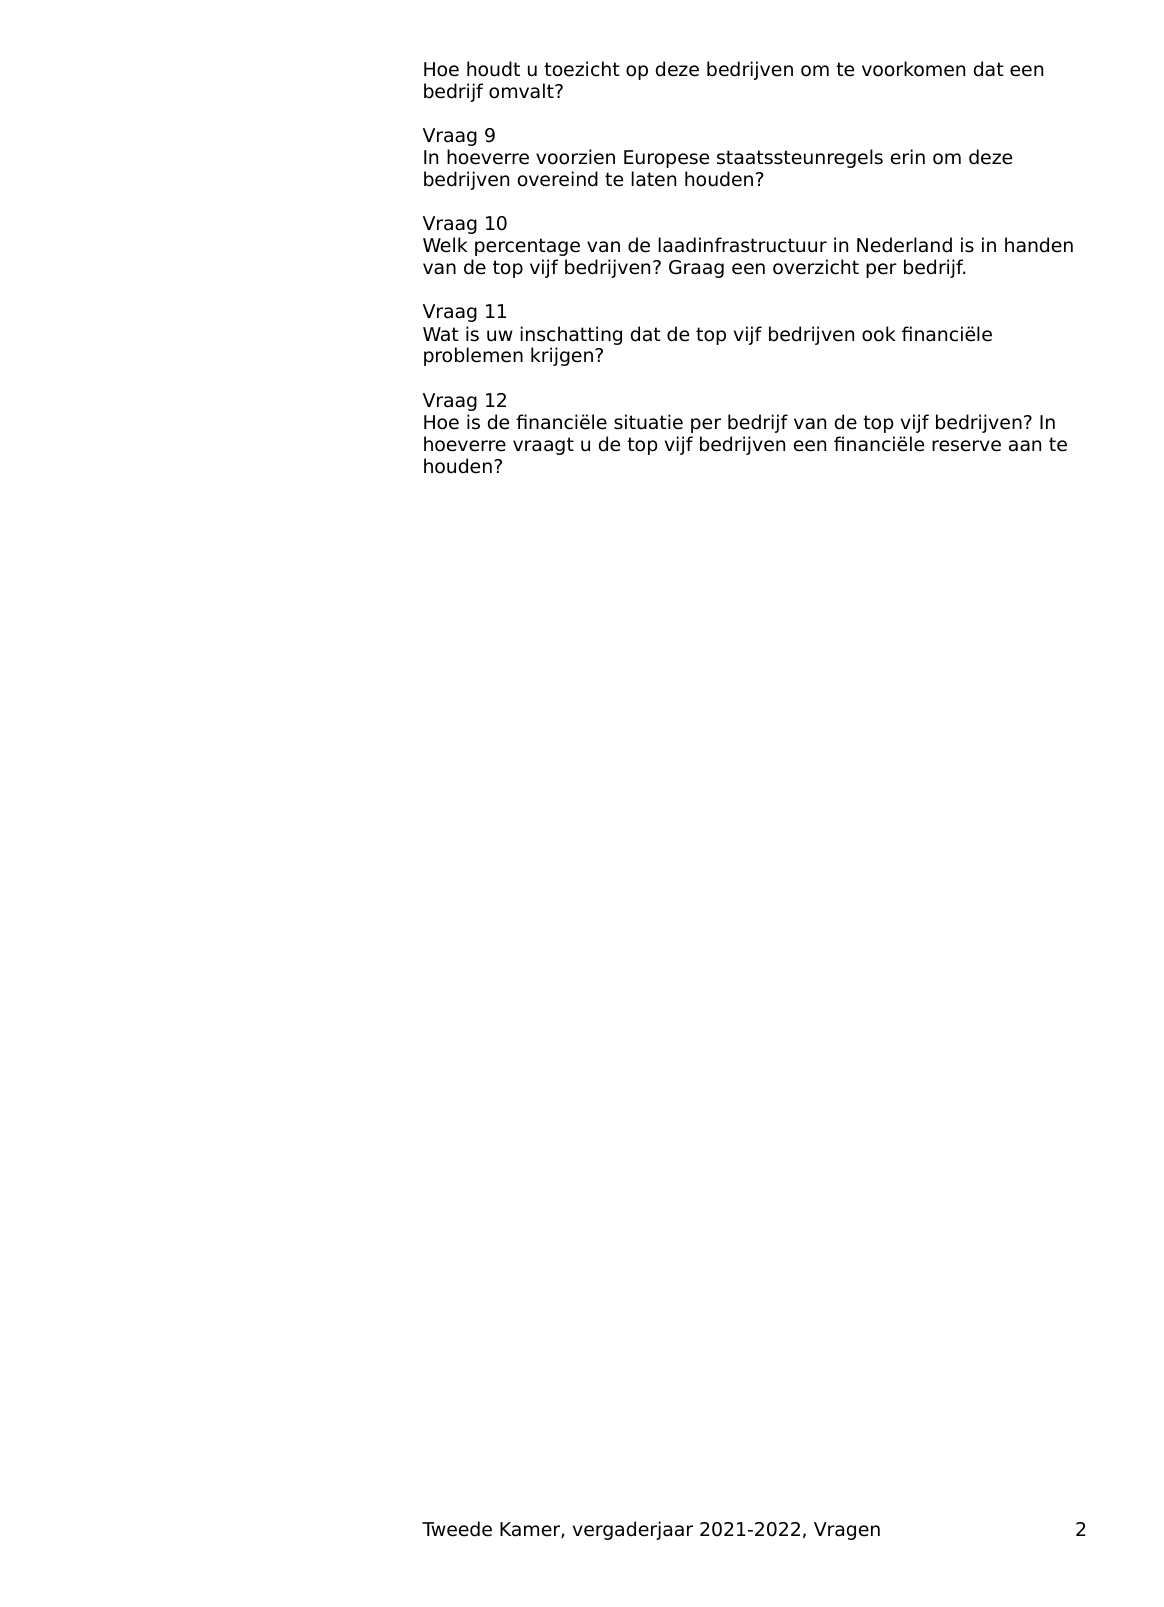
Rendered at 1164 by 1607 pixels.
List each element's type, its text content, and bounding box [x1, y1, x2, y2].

text Vraag 11 [422, 301, 1087, 323]
text In hoeverre voorzien Europese staatssteunregels erin om deze bedrijven overeind te laten houden? [422, 147, 1087, 191]
text Welk percentage van de laadinfrastructuur in Nederland is in handen van de top vijf bedrijven? Graag een overzicht per bedrijf. [422, 235, 1087, 279]
text Hoe houdt u toezicht op deze bedrijven om te voorkomen dat een bedrijf omvalt? [422, 59, 1087, 103]
text Wat is uw inschatting dat de top vijf bedrijven ook financiële problemen krijgen? [422, 323, 1087, 367]
text Vraag 12 [422, 389, 1087, 412]
text Hoe is de financiële situatie per bedrijf van de top vijf bedrijven? In hoeverre vraagt u de top vijf bedrijven een financiële reserve aan te houden? [422, 412, 1087, 477]
text Vraag 9 [422, 125, 1087, 147]
text Vraag 10 [422, 213, 1087, 235]
